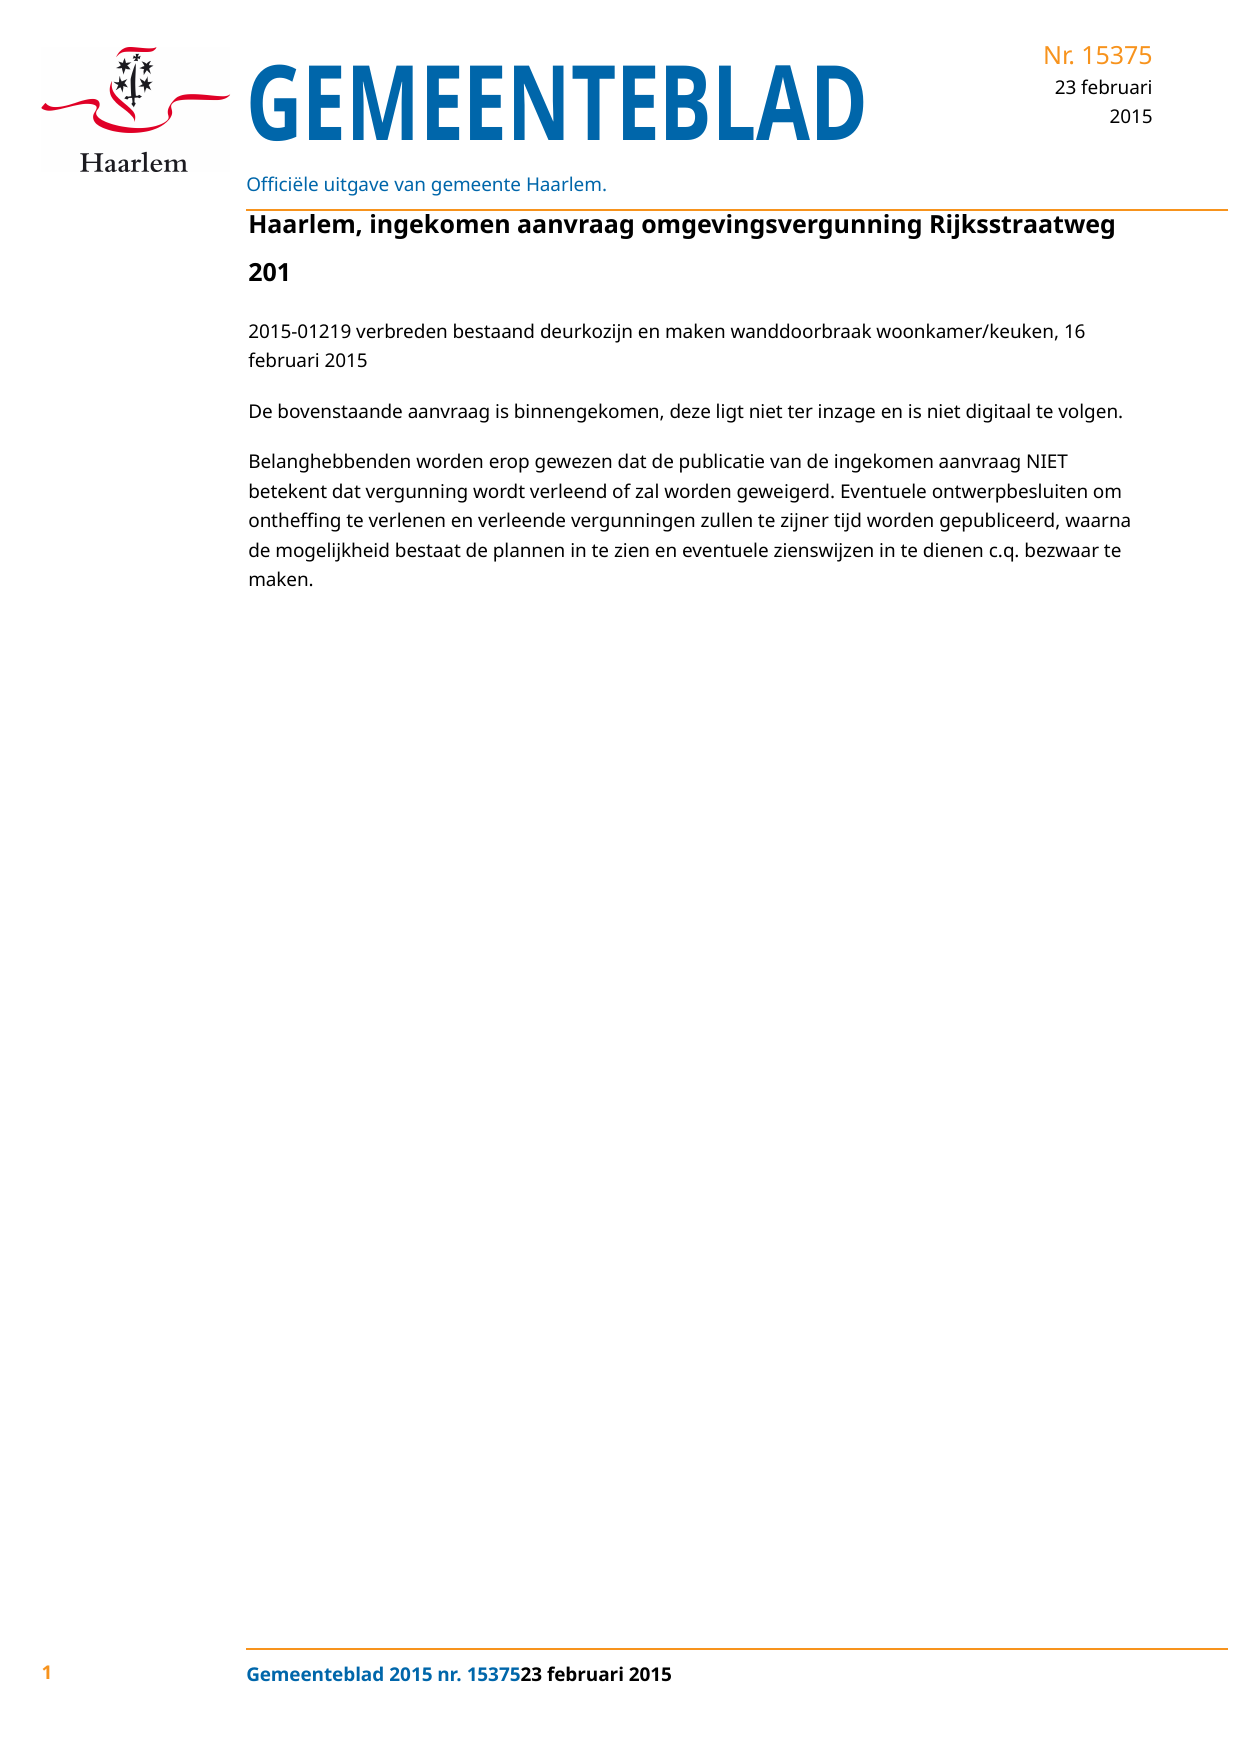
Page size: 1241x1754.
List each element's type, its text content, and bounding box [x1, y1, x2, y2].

text Belanghebbenden worden erop gewezen dat de publicatie van de ingekomen aanvraag NIET betekent dat vergunning wordt verleend of zal worden geweigerd. Eventuele ontwerpbesluiten om ontheffing te verlenen en verleende vergunningen zullen te zijner tijd worden gepubliceerd, waarna de mogelijkheid bestaat de plannen in te zien en eventuele zienswijzen in te dienen c.q. bezwaar te maken. [248, 448, 1152, 592]
text Haarlem, ingekomen aanvraag omgevingsvergunning Rijksstraatweg 201 [248, 211, 1152, 288]
picture [41, 47, 231, 172]
text De bovenstaande aanvraag is binnengekomen, deze ligt niet ter inzage en is niet digitaal te volgen. [248, 398, 1152, 424]
text 2015-01219 verbreden bestaand deurkozijn en maken wanddoorbraak woonkamer/keuken, 16 februari 2015 [248, 318, 1152, 373]
